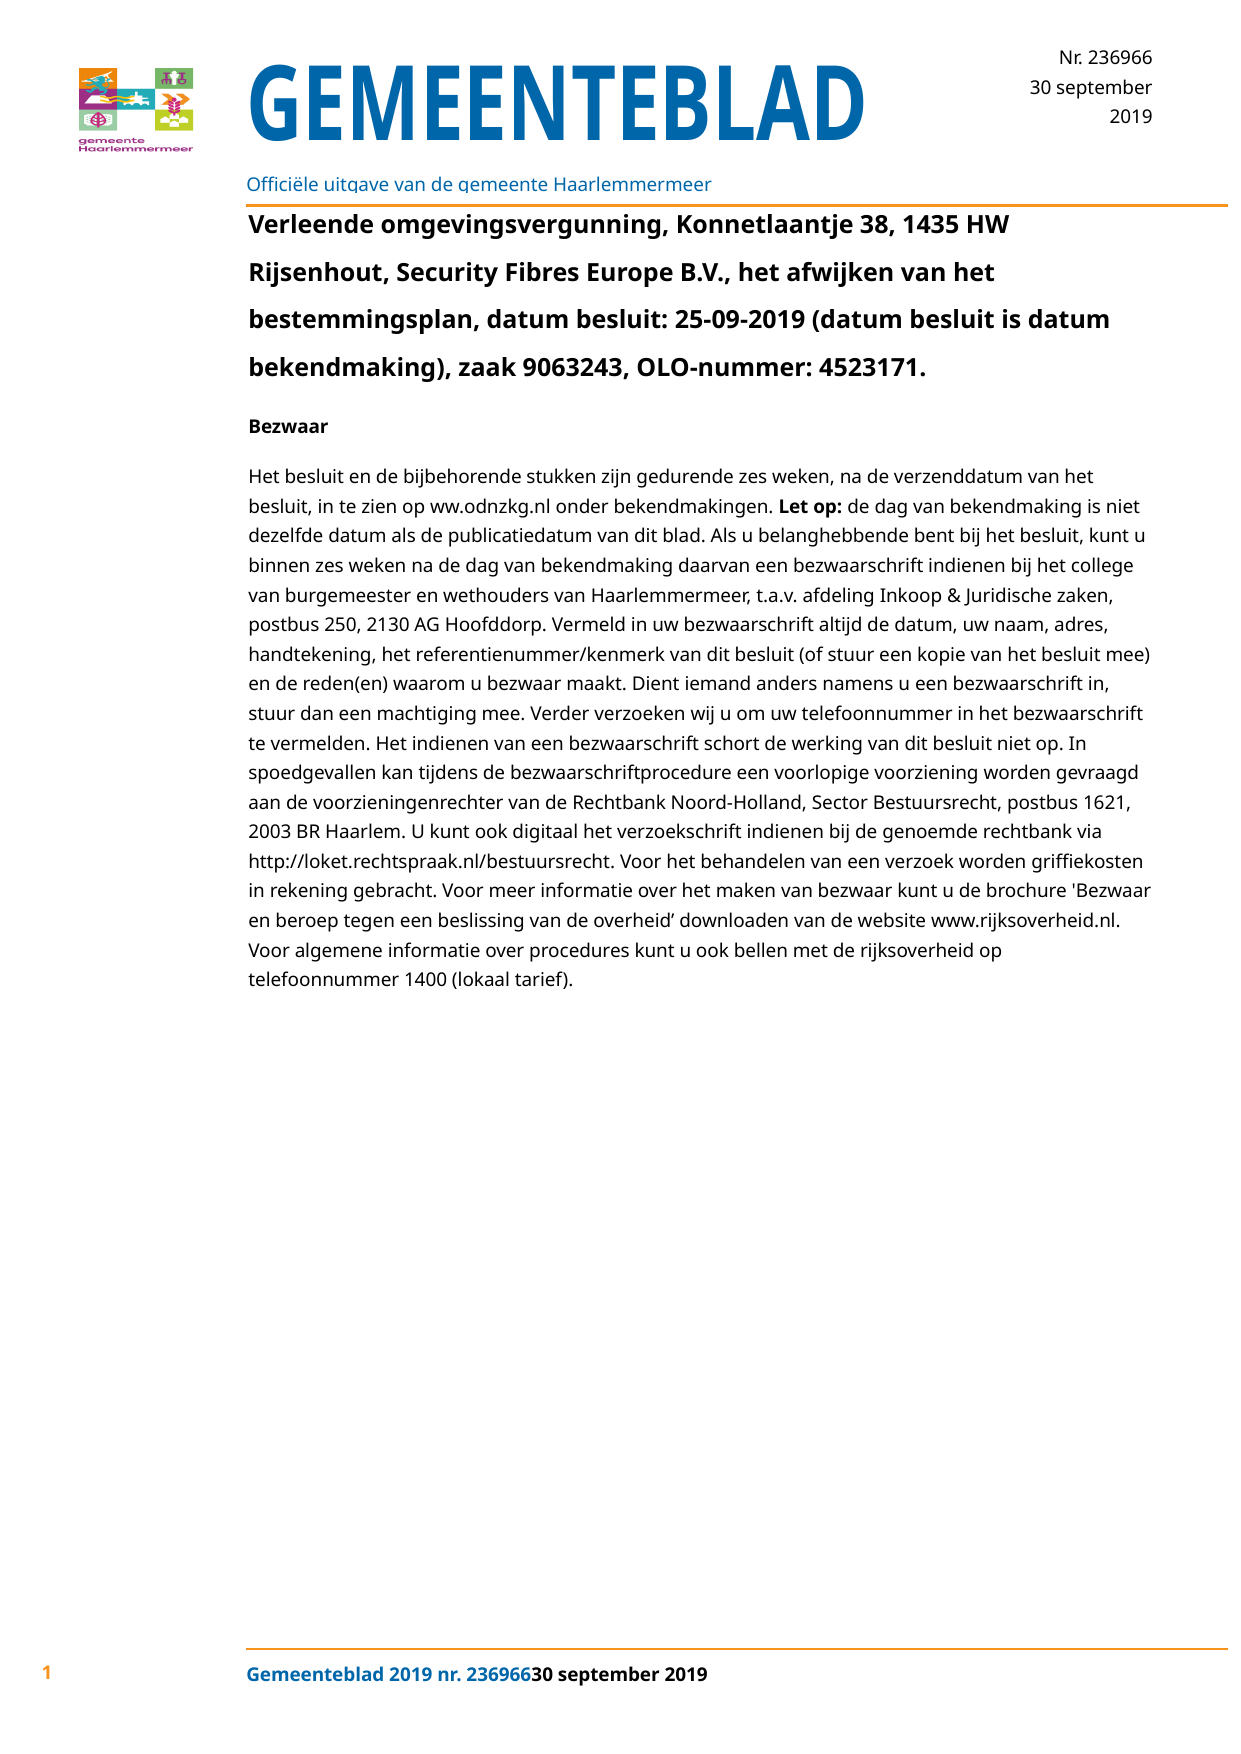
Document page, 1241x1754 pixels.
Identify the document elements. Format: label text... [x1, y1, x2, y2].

picture [41, 47, 231, 172]
text Verleende omgevingsvergunning, Konnetlaantje 38, 1435 HW Rijsenhout, Security Fibres Europe B.V., het afwijken van het bestemmingsplan, datum besluit: 25-09-2019 (datum besluit is datum bekendmaking), zaak 9063243, OLO-nummer: 4523171. [248, 207, 1152, 384]
text Bezwaar [248, 413, 1152, 439]
text Het besluit en de bijbehorende stukken zijn gedurende zes weken, na de verzenddatum van het besluit, in te zien op ww.odnzkg.nl onder bekendmakingen. Let op: de dag van bekendmaking is niet dezelfde datum als de publicatiedatum van dit blad. Als u belanghebbende bent bij het besluit, kunt u binnen zes weken na de dag van bekendmaking daarvan een bezwaarschrift indienen bij het college van burgemeester en wethouders van Haarlemmermeer, t.a.v. afdeling Inkoop & Juridische zaken, postbus 250, 2130 AG Hoofddorp. Vermeld in uw bezwaarschrift altijd de datum, uw naam, adres, handtekening, het referentienummer/kenmerk van dit besluit (of stuur een kopie van het besluit mee) en de reden(en) waarom u bezwaar maakt. Dient iemand anders namens u een bezwaarschrift in, stuur dan een machtiging mee. Verder verzoeken wij u om uw telefoonnummer in het bezwaarschrift te vermelden. Het indienen van een bezwaarschrift schort de werking van dit besluit niet op. In spoedgevallen kan tijdens de bezwaarschriftprocedure een voorlopige voorziening worden gevraagd aan de voorzieningenrechter van de Rechtbank Noord-Holland, Sector Bestuursrecht, postbus 1621, 2003 BR Haarlem. U kunt ook digitaal het verzoekschrift indienen bij de genoemde rechtbank via http://loket.rechtspraak.nl/bestuursrecht. Voor het behandelen van een verzoek worden griffiekosten in rekening gebracht. Voor meer informatie over het maken van bezwaar kunt u de brochure 'Bezwaar en beroep tegen een beslissing van de overheid’ downloaden van de website www.rijksoverheid.nl. Voor algemene informatie over procedures kunt u ook bellen met de rijksoverheid op telefoonnummer 1400 (lokaal tarief). [248, 463, 1152, 992]
